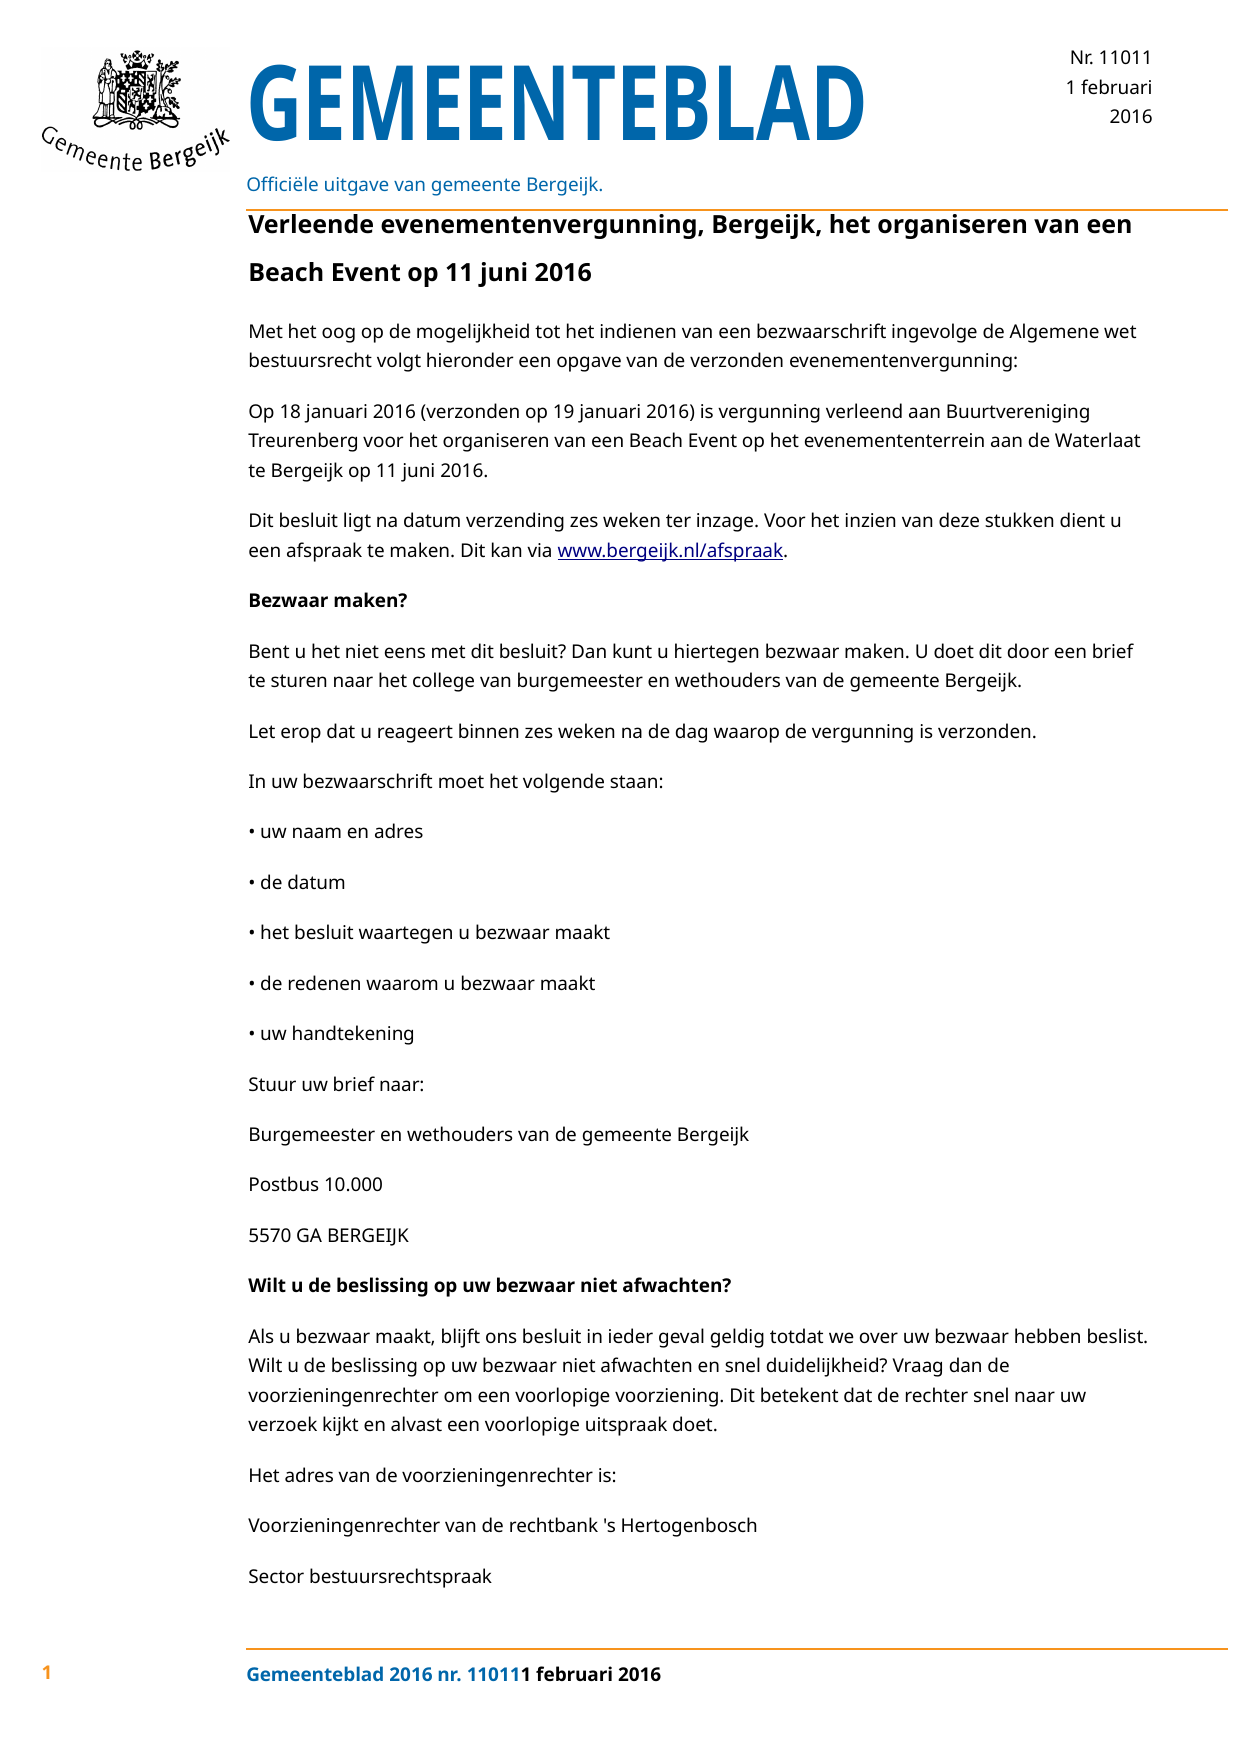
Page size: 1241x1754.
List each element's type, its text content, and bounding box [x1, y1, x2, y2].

text • de redenen waarom u bezwaar maakt [248, 970, 1152, 996]
text Postbus 10.000 [248, 1172, 1152, 1197]
text Stuur uw brief naar: [248, 1071, 1152, 1097]
text • het besluit waartegen u bezwaar maakt [248, 919, 1152, 945]
text Het adres van de voorzieningenrechter is: [248, 1462, 1152, 1488]
text Burgemeester en wethouders van de gemeente Bergeijk [248, 1121, 1152, 1147]
text • de datum [248, 869, 1152, 895]
text Wilt u de beslissing op uw bezwaar niet afwachten? [248, 1272, 1152, 1298]
text Sector bestuursrechtspraak [248, 1563, 1152, 1589]
text • uw naam en adres [248, 819, 1152, 844]
text Bezwaar maken? [248, 587, 1152, 613]
text Verleende evenementenvergunning, Bergeijk, het organiseren van een Beach Event op 11 juni 2016 [248, 211, 1152, 288]
text Let erop dat u reageert binnen zes weken na de dag waarop de vergunning is verzonden. [248, 718, 1152, 744]
text In uw bezwaarschrift moet het volgende staan: [248, 768, 1152, 794]
picture [41, 47, 231, 172]
text Bent u het niet eens met dit besluit? Dan kunt u hiertegen bezwaar maken. U doet dit door een brief te sturen naar het college van burgemeester en wethouders van de gemeente Bergeijk. [248, 638, 1152, 693]
text Voorzieningenrechter van de rechtbank 's Hertogenbosch [248, 1512, 1152, 1538]
text Dit besluit ligt na datum verzending zes weken ter inzage. Voor het inzien van deze stukken dient u een afspraak te maken. Dit kan via www.bergeijk.nl/afspraak. [248, 507, 1152, 563]
text Op 18 januari 2016 (verzonden op 19 januari 2016) is vergunning verleend aan Buurtvereniging Treurenberg voor het organiseren van een Beach Event op het evenemententerrein aan de Waterlaat te Bergeijk op 11 juni 2016. [248, 398, 1152, 483]
text 5570 GA BERGEIJK [248, 1222, 1152, 1248]
text Als u bezwaar maakt, blijft ons besluit in ieder geval geldig totdat we over uw bezwaar hebben beslist. Wilt u de beslissing op uw bezwaar niet afwachten en snel duidelijkheid? Vraag dan de voorzieningenrechter om een voorlopige voorziening. Dit betekent dat de rechter snel naar uw verzoek kijkt en alvast een voorlopige uitspraak doet. [248, 1323, 1152, 1437]
text • uw handtekening [248, 1020, 1152, 1046]
text Met het oog op de mogelijkheid tot het indienen van een bezwaarschrift ingevolge de Algemene wet bestuursrecht volgt hieronder een opgave van de verzonden evenementenvergunning: [248, 318, 1152, 373]
